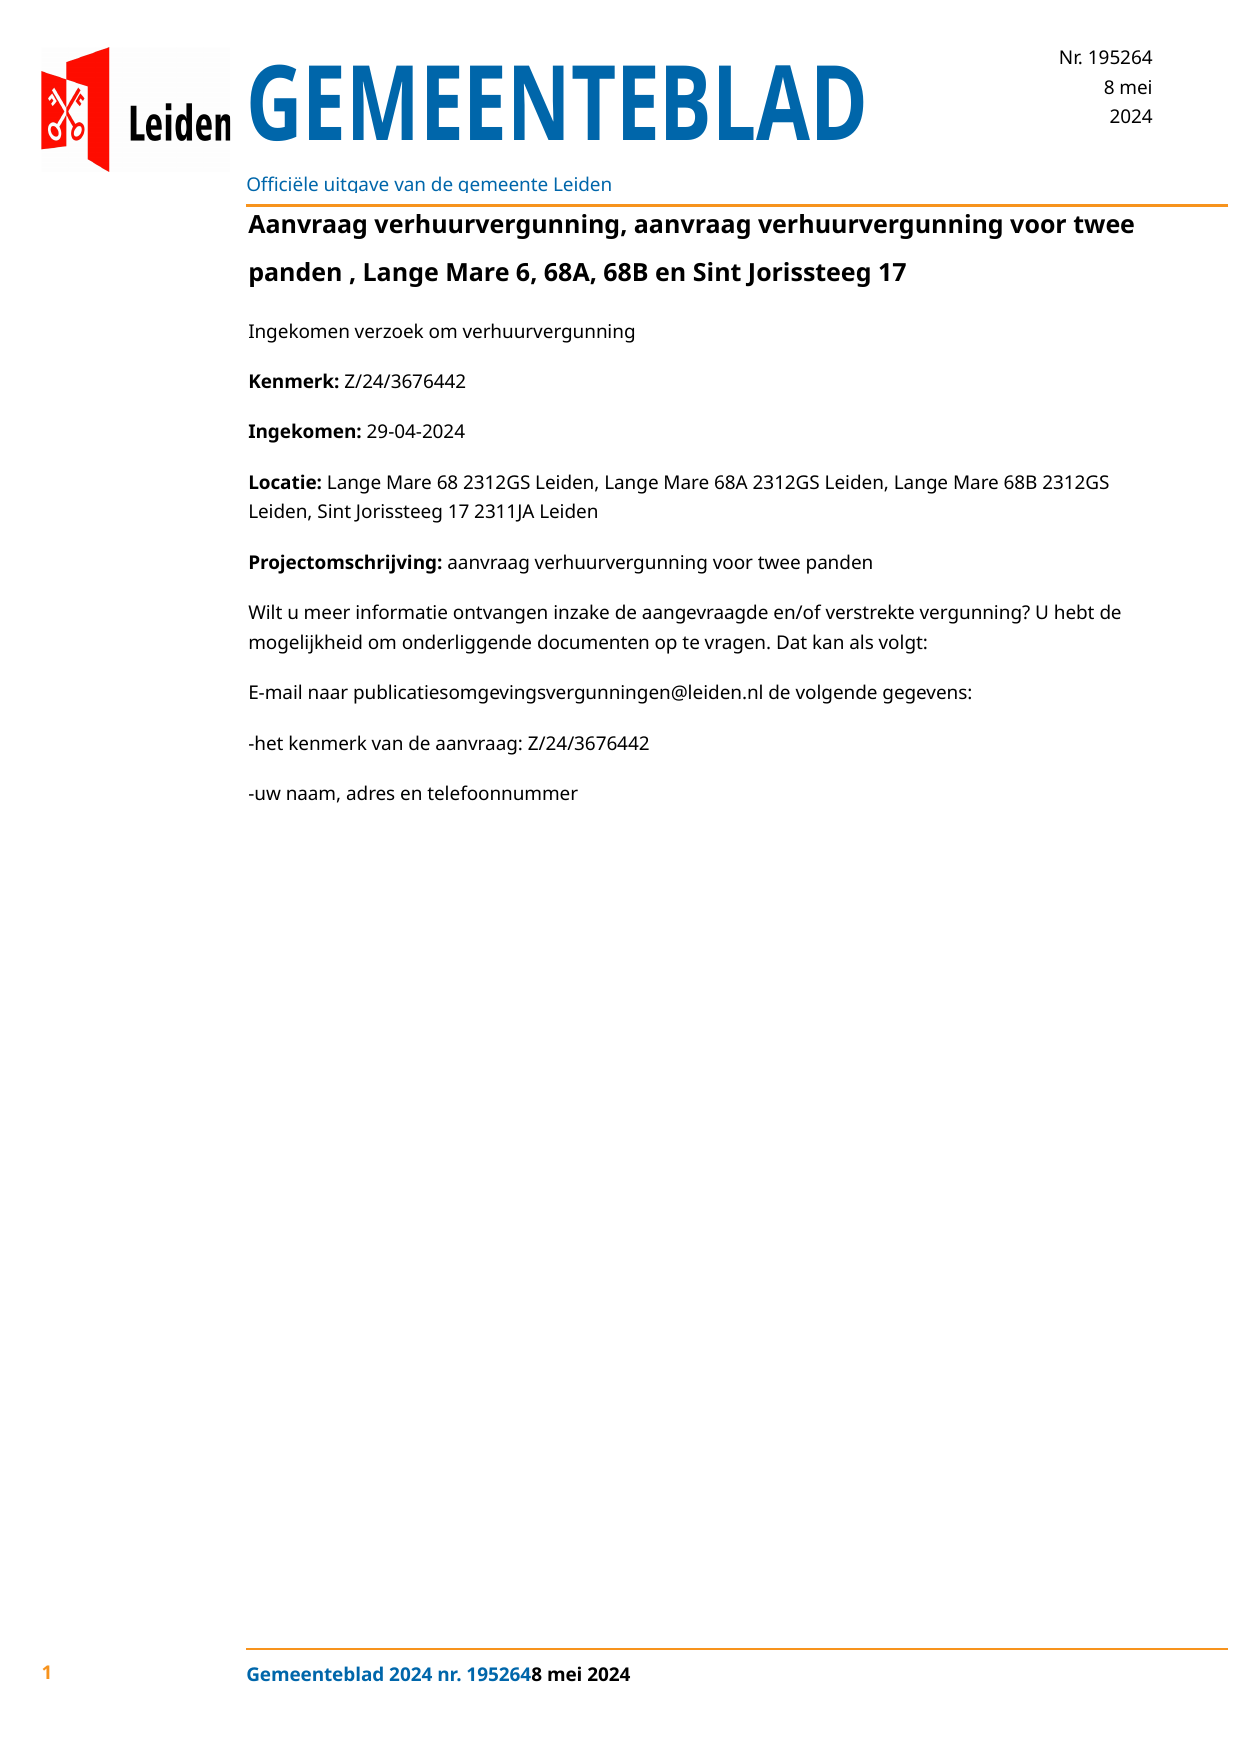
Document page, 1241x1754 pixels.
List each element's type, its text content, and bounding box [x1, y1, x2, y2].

text Kenmerk: Z/24/3676442 [248, 368, 1152, 394]
picture [41, 47, 231, 172]
text Aanvraag verhuurvergunning, aanvraag verhuurvergunning voor twee panden , Lange Mare 6, 68A, 68B en Sint Jorissteeg 17 [248, 207, 1152, 288]
text -uw naam, adres en telefoonnummer [248, 780, 1152, 806]
text Wilt u meer informatie ontvangen inzake de aangevraagde en/of verstrekte vergunning? U hebt de mogelijkheid om onderliggende documenten op te vragen. Dat kan als volgt: [248, 599, 1152, 655]
text Ingekomen verzoek om verhuurvergunning [248, 318, 1152, 344]
text Locatie: Lange Mare 68 2312GS Leiden, Lange Mare 68A 2312GS Leiden, Lange Mare 68B 2312GS Leiden, Sint Jorissteeg 17 2311JA Leiden [248, 469, 1152, 524]
text Ingekomen: 29-04-2024 [248, 419, 1152, 444]
text -het kenmerk van de aanvraag: Z/24/3676442 [248, 730, 1152, 756]
text Projectomschrijving: aanvraag verhuurvergunning voor twee panden [248, 549, 1152, 575]
text E-mail naar publicatiesomgevingsvergunningen@leiden.nl de volgende gegevens: [248, 679, 1152, 705]
